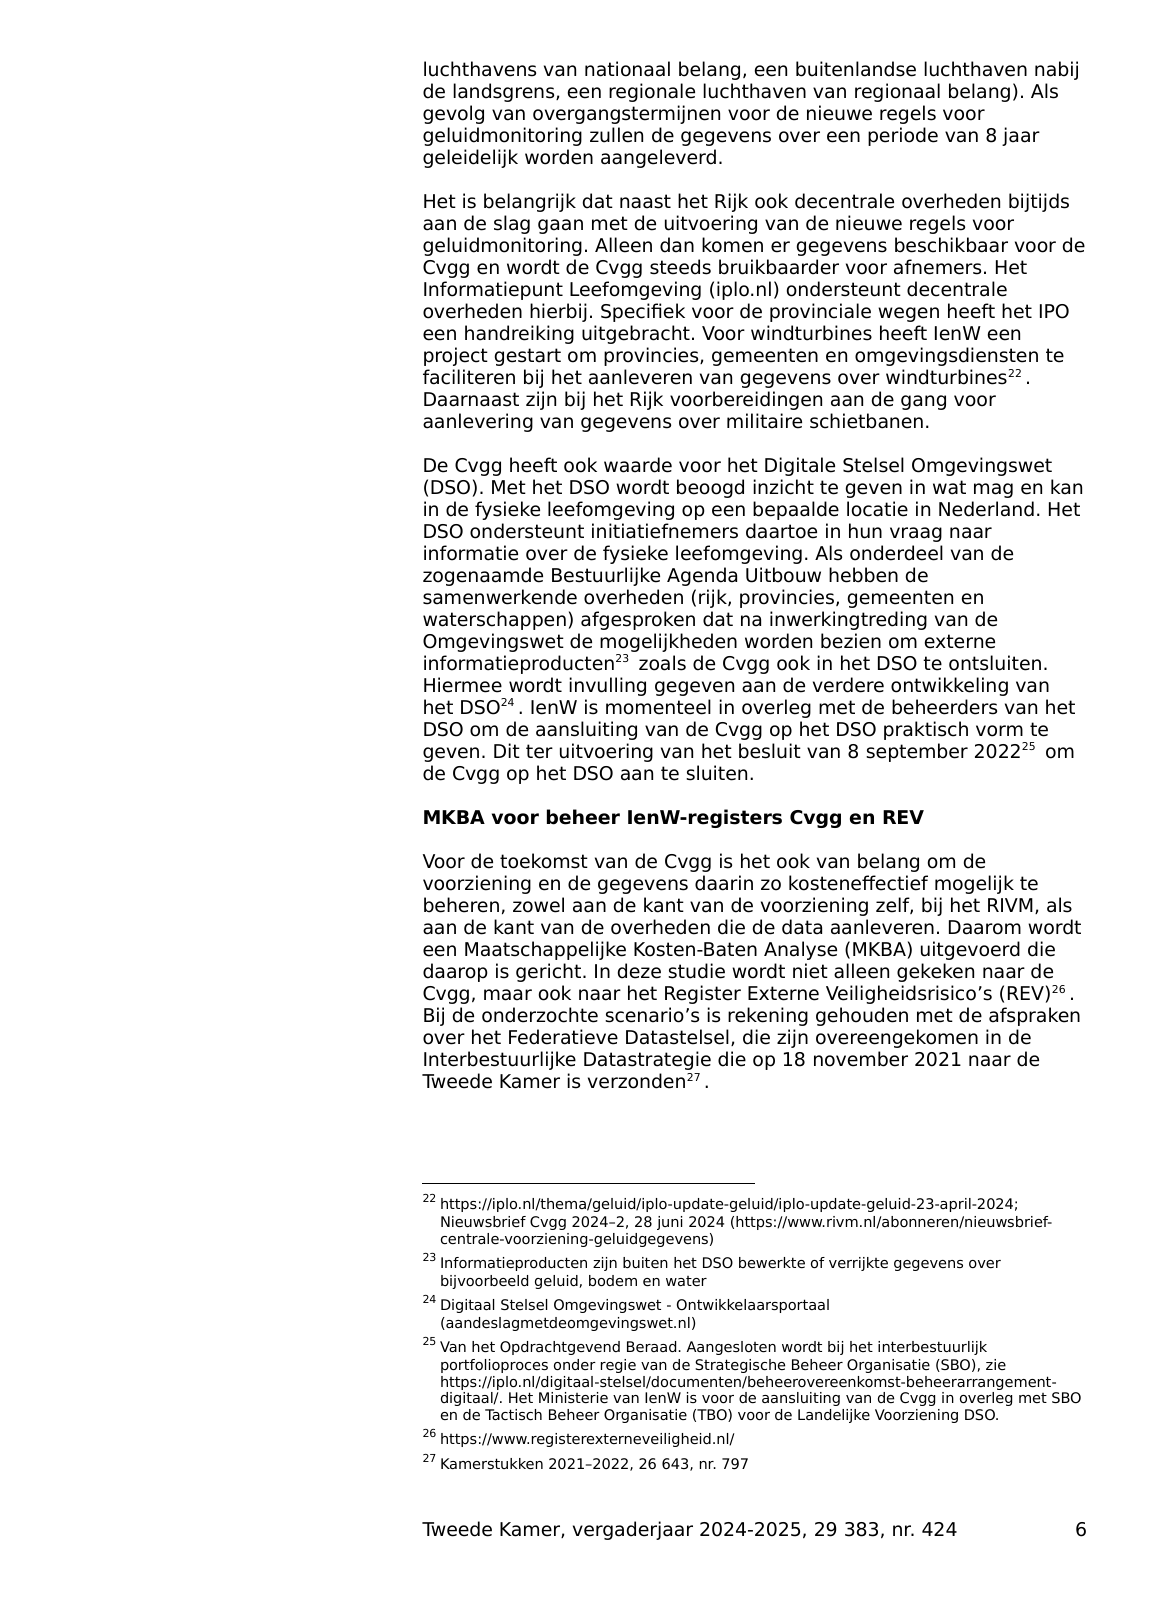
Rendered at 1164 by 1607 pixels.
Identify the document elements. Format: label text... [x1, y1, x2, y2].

text luchthavens van nationaal belang, een buitenlandse luchthaven nabij de landsgrens, een regionale luchthaven van regionaal belang). Als gevolg van overgangstermijnen voor de nieuwe regels voor geluidmonitoring zullen de gegevens over een periode van 8 jaar geleidelijk worden aangeleverd. [422, 59, 1087, 169]
text https://iplo.nl/thema/geluid/iplo-update-geluid/iplo-update-geluid-23-april-2024; Nieuwsbrief Cvgg 2024–2, 28 juni 2024 (https://www.rivm.nl/abonneren/nieuwsbrief-centrale-voorziening-geluidgegevens) [422, 1192, 1087, 1248]
text Digitaal Stelsel Omgevingswet - Ontwikkelaarsportaal (aandeslagmetdeomgevingswet.nl) [422, 1293, 1087, 1332]
text Voor de toekomst van de Cvgg is het ook van belang om de voorziening en de gegevens daarin zo kosteneffectief mogelijk te beheren, zowel aan de kant van de voorziening zelf, bij het RIVM, als aan de kant van de overheden die de data aanleveren. Daarom wordt een Maatschappelijke Kosten-Baten Analyse (MKBA) uitgevoerd die daarop is gericht. In deze studie wordt niet alleen gekeken naar de Cvgg, maar ook naar het Register Externe Veiligheidsrisico’s (REV). Bij de onderzochte scenario’s is rekening gehouden met de afspraken over het Federatieve Datastelsel, die zijn overeengekomen in de Interbestuurlijke Datastrategie die op 18 november 2021 naar de Tweede Kamer is verzonden. [422, 851, 1087, 1093]
text De Cvgg heeft ook waarde voor het Digitale Stelsel Omgevingswet (DSO). Met het DSO wordt beoogd inzicht te geven in wat mag en kan in de fysieke leefomgeving op een bepaalde locatie in Nederland. Het DSO ondersteunt initiatiefnemers daartoe in hun vraag naar informatie over de fysieke leefomgeving. Als onderdeel van de zogenaamde Bestuurlijke Agenda Uitbouw hebben de samenwerkende overheden (rijk, provincies, gemeenten en waterschappen) afgesproken dat na inwerkingtreding van de Omgevingswet de mogelijkheden worden bezien om externe informatieproducten zoals de Cvgg ook in het DSO te ontsluiten. Hiermee wordt invulling gegeven aan de verdere ontwikkeling van het DSO. IenW is momenteel in overleg met de beheerders van het DSO om de aansluiting van de Cvgg op het DSO praktisch vorm te geven. Dit ter uitvoering van het besluit van 8 september 2022 om de Cvgg op het DSO aan te sluiten. [422, 455, 1087, 785]
text Het is belangrijk dat naast het Rijk ook decentrale overheden bijtijds aan de slag gaan met de uitvoering van de nieuwe regels voor geluidmonitoring. Alleen dan komen er gegevens beschikbaar voor de Cvgg en wordt de Cvgg steeds bruikbaarder voor afnemers. Het Informatiepunt Leefomgeving (iplo.nl) ondersteunt decentrale overheden hierbij. Specifiek voor de provinciale wegen heeft het IPO een handreiking uitgebracht. Voor windturbines heeft IenW een project gestart om provincies, gemeenten en omgevingsdiensten te faciliteren bij het aanleveren van gegevens over windturbines. Daarnaast zijn bij het Rijk voorbereidingen aan de gang voor aanlevering van gegevens over militaire schietbanen. [422, 191, 1087, 433]
text Van het Opdrachtgevend Beraad. Aangesloten wordt bij het interbestuurlijk portfolioproces onder regie van de Strategische Beheer Organisatie (SBO), zie https://iplo.nl/digitaal-stelsel/documenten/beheerovereenkomst-beheerarrangement-digitaal/. Het Ministerie van IenW is voor de aansluiting van de Cvgg in overleg met SBO en de Tactisch Beheer Organisatie (TBO) voor de Landelijke Voorziening DSO. [422, 1335, 1087, 1424]
text https://www.registerexterneveiligheid.nl/ [422, 1427, 1087, 1449]
text Kamerstukken 2021–2022, 26 643, nr. 797 [422, 1452, 1087, 1474]
text Informatieproducten zijn buiten het DSO bewerkte of verrijkte gegevens over bijvoorbeeld geluid, bodem en water [422, 1251, 1087, 1290]
subtitle MKBA voor beheer IenW-registers Cvgg en REV [422, 807, 1087, 829]
